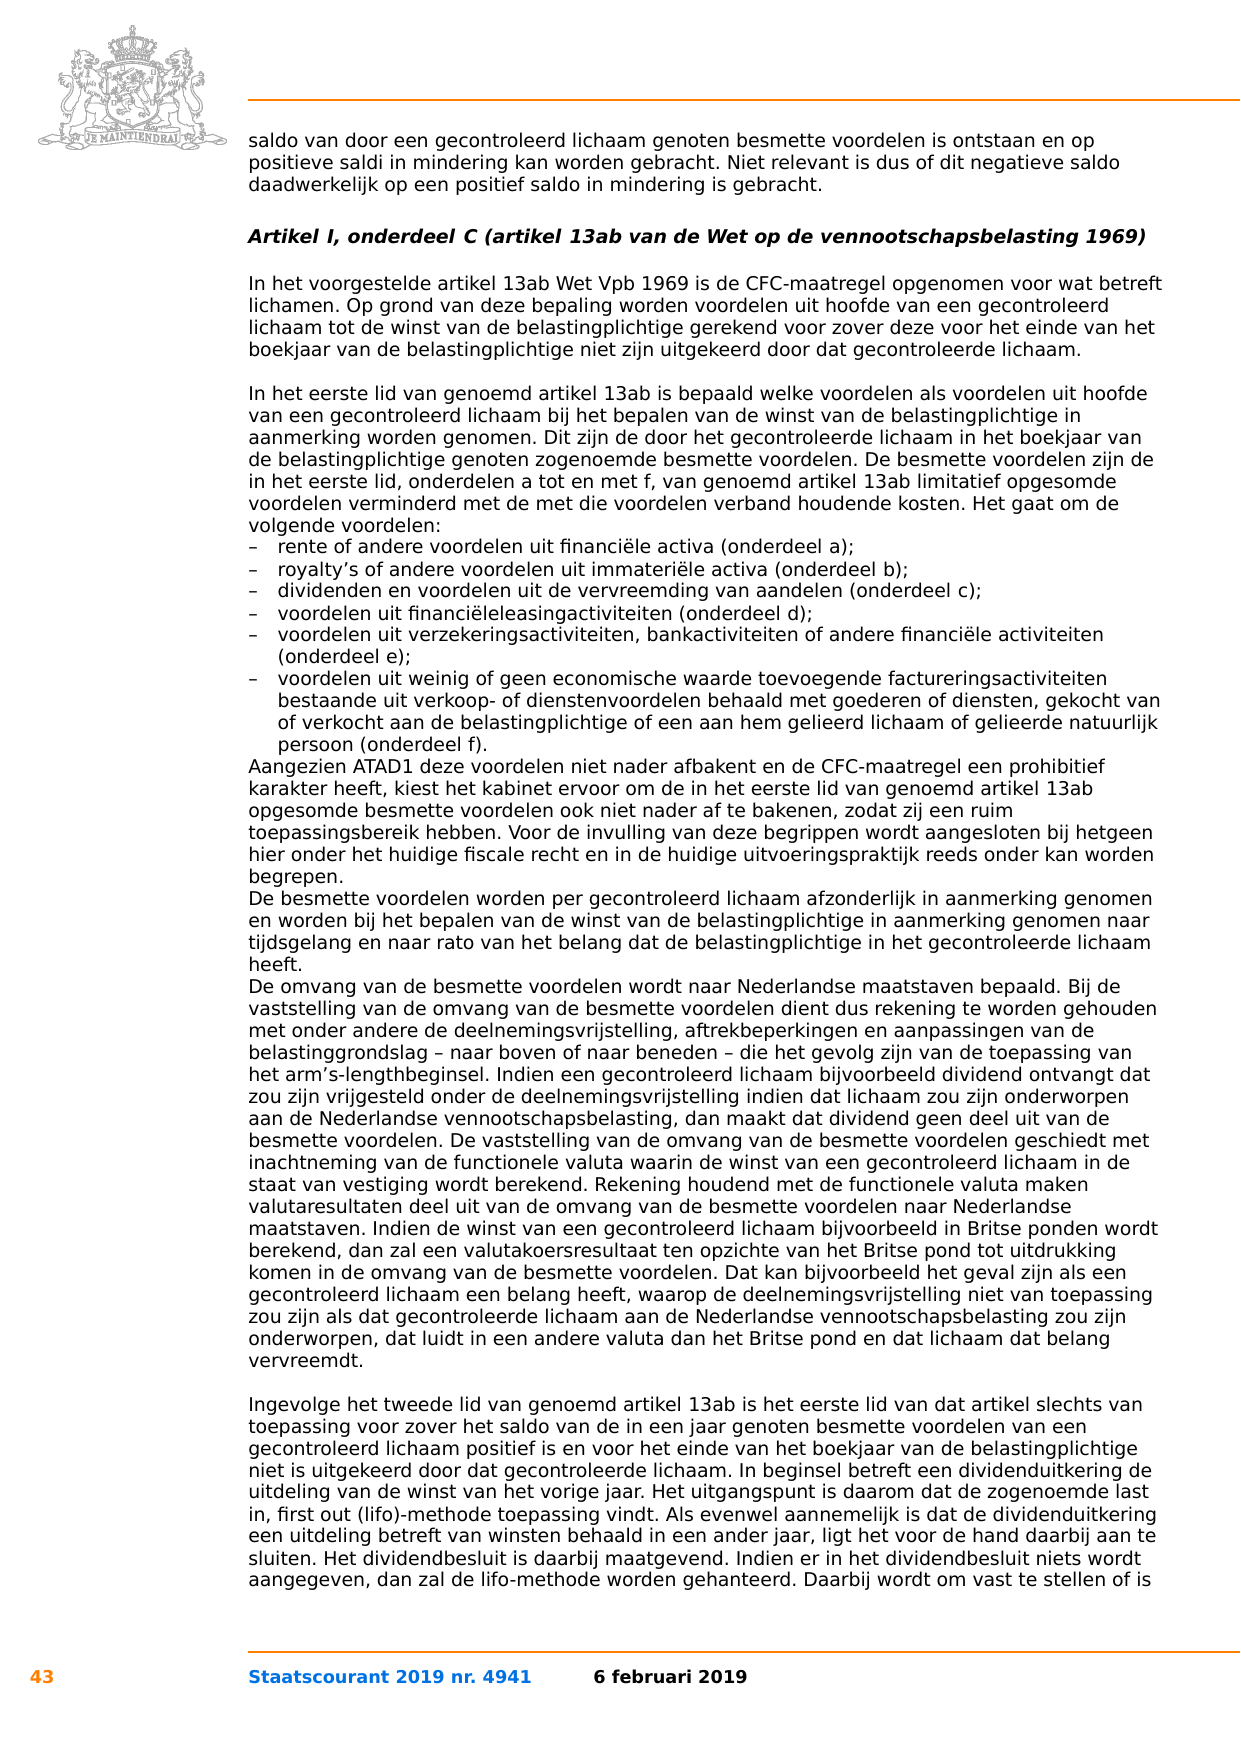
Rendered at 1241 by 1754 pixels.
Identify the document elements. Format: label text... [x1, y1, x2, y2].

text – rente of andere voordelen uit financiële activa (onderdeel a); [248, 536, 1163, 558]
text In het voorgestelde artikel 13ab Wet Vpb 1969 is de CFC-maatregel opgenomen voor wat betreft lichamen. Op grond van deze bepaling worden voordelen uit hoofde van een gecontroleerd lichaam tot de winst van de belastingplichtige gerekend voor zover deze voor het einde van het boekjaar van de belastingplichtige niet zijn uitgekeerd door dat gecontroleerde lichaam. [248, 273, 1163, 361]
text In het eerste lid van genoemd artikel 13ab is bepaald welke voordelen als voordelen uit hoofde van een gecontroleerd lichaam bij het bepalen van de winst van de belastingplichtige in aanmerking worden genomen. Dit zijn de door het gecontroleerde lichaam in het boekjaar van de belastingplichtige genoten zogenoemde besmette voordelen. De besmette voordelen zijn de in het eerste lid, onderdelen a tot en met f, van genoemd artikel 13ab limitatief opgesomde voordelen verminderd met de met die voordelen verband houdende kosten. Het gaat om de volgende voordelen: [248, 383, 1163, 536]
text De besmette voordelen worden per gecontroleerd lichaam afzonderlijk in aanmerking genomen en worden bij het bepalen van de winst van de belastingplichtige in aanmerking genomen naar tijdsgelang en naar rato van het belang dat de belastingplichtige in het gecontroleerde lichaam heeft. [248, 888, 1163, 976]
subtitle Artikel I, onderdeel C (artikel 13ab van de Wet op de vennootschapsbelasting 1969) [248, 226, 1163, 248]
text saldo van door een gecontroleerd lichaam genoten besmette voordelen is ontstaan en op positieve saldi in mindering kan worden gebracht. Niet relevant is dus of dit negatieve saldo daadwerkelijk op een positief saldo in mindering is gebracht. [248, 130, 1163, 196]
text – voordelen uit financiëleleasingactiviteiten (onderdeel d); [248, 602, 1163, 624]
text De omvang van de besmette voordelen wordt naar Nederlandse maatstaven bepaald. Bij de vaststelling van de omvang van de besmette voordelen dient dus rekening te worden gehouden met onder andere de deelnemingsvrijstelling, aftrekbeperkingen en aanpassingen van de belastinggrondslag – naar boven of naar beneden – die het gevolg zijn van de toepassing van het arm’s-lengthbeginsel. Indien een gecontroleerd lichaam bijvoorbeeld dividend ontvangt dat zou zijn vrijgesteld onder de deelnemingsvrijstelling indien dat lichaam zou zijn onderworpen aan de Nederlandse vennootschapsbelasting, dan maakt dat dividend geen deel uit van de besmette voordelen. De vaststelling van de omvang van de besmette voordelen geschiedt met inachtneming van de functionele valuta waarin de winst van een gecontroleerd lichaam in de staat van vestiging wordt berekend. Rekening houdend met de functionele valuta maken valutaresultaten deel uit van de omvang van de besmette voordelen naar Nederlandse maatstaven. Indien de winst van een gecontroleerd lichaam bijvoorbeeld in Britse ponden wordt berekend, dan zal een valutakoersresultaat ten opzichte van het Britse pond tot uitdrukking komen in de omvang van de besmette voordelen. Dat kan bijvoorbeeld het geval zijn als een gecontroleerd lichaam een belang heeft, waarop de deelnemingsvrijstelling niet van toepassing zou zijn als dat gecontroleerde lichaam aan de Nederlandse vennootschapsbelasting zou zijn onderworpen, dat luidt in een andere valuta dan het Britse pond en dat lichaam dat belang vervreemdt. [248, 976, 1163, 1372]
text – dividenden en voordelen uit de vervreemding van aandelen (onderdeel c); [248, 580, 1163, 602]
text Aangezien ATAD1 deze voordelen niet nader afbakent en de CFC-maatregel een prohibitief karakter heeft, kiest het kabinet ervoor om de in het eerste lid van genoemd artikel 13ab opgesomde besmette voordelen ook niet nader af te bakenen, zodat zij een ruim toepassingsbereik hebben. Voor de invulling van deze begrippen wordt aangesloten bij hetgeen hier onder het huidige fiscale recht en in de huidige uitvoeringspraktijk reeds onder kan worden begrepen. [248, 756, 1163, 888]
text Ingevolge het tweede lid van genoemd artikel 13ab is het eerste lid van dat artikel slechts van toepassing voor zover het saldo van de in een jaar genoten besmette voordelen van een gecontroleerd lichaam positief is en voor het einde van het boekjaar van de belastingplichtige niet is uitgekeerd door dat gecontroleerde lichaam. In beginsel betreft een dividenduitkering de uitdeling van de winst van het vorige jaar. Het uitgangspunt is daarom dat de zogenoemde last in, first out (lifo)-methode toepassing vindt. Als evenwel aannemelijk is dat de dividenduitkering een uitdeling betreft van winsten behaald in een ander jaar, ligt het voor de hand daarbij aan te sluiten. Het dividendbesluit is daarbij maatgevend. Indien er in het dividendbesluit niets wordt aangegeven, dan zal de lifo-methode worden gehanteerd. Daarbij wordt om vast te stellen of is [248, 1393, 1163, 1591]
text – voordelen uit weinig of geen economische waarde toevoegende factureringsactiviteiten bestaande uit verkoop- of dienstenvoordelen behaald met goederen of diensten, gekocht van of verkocht aan de belastingplichtige of een aan hem gelieerd lichaam of gelieerde natuurlijk persoon (onderdeel f). [248, 668, 1163, 756]
text – voordelen uit verzekeringsactiviteiten, bankactiviteiten of andere financiële activiteiten (onderdeel e); [248, 624, 1163, 668]
picture [38, 25, 227, 150]
text – royalty’s of andere voordelen uit immateriële activa (onderdeel b); [248, 558, 1163, 580]
